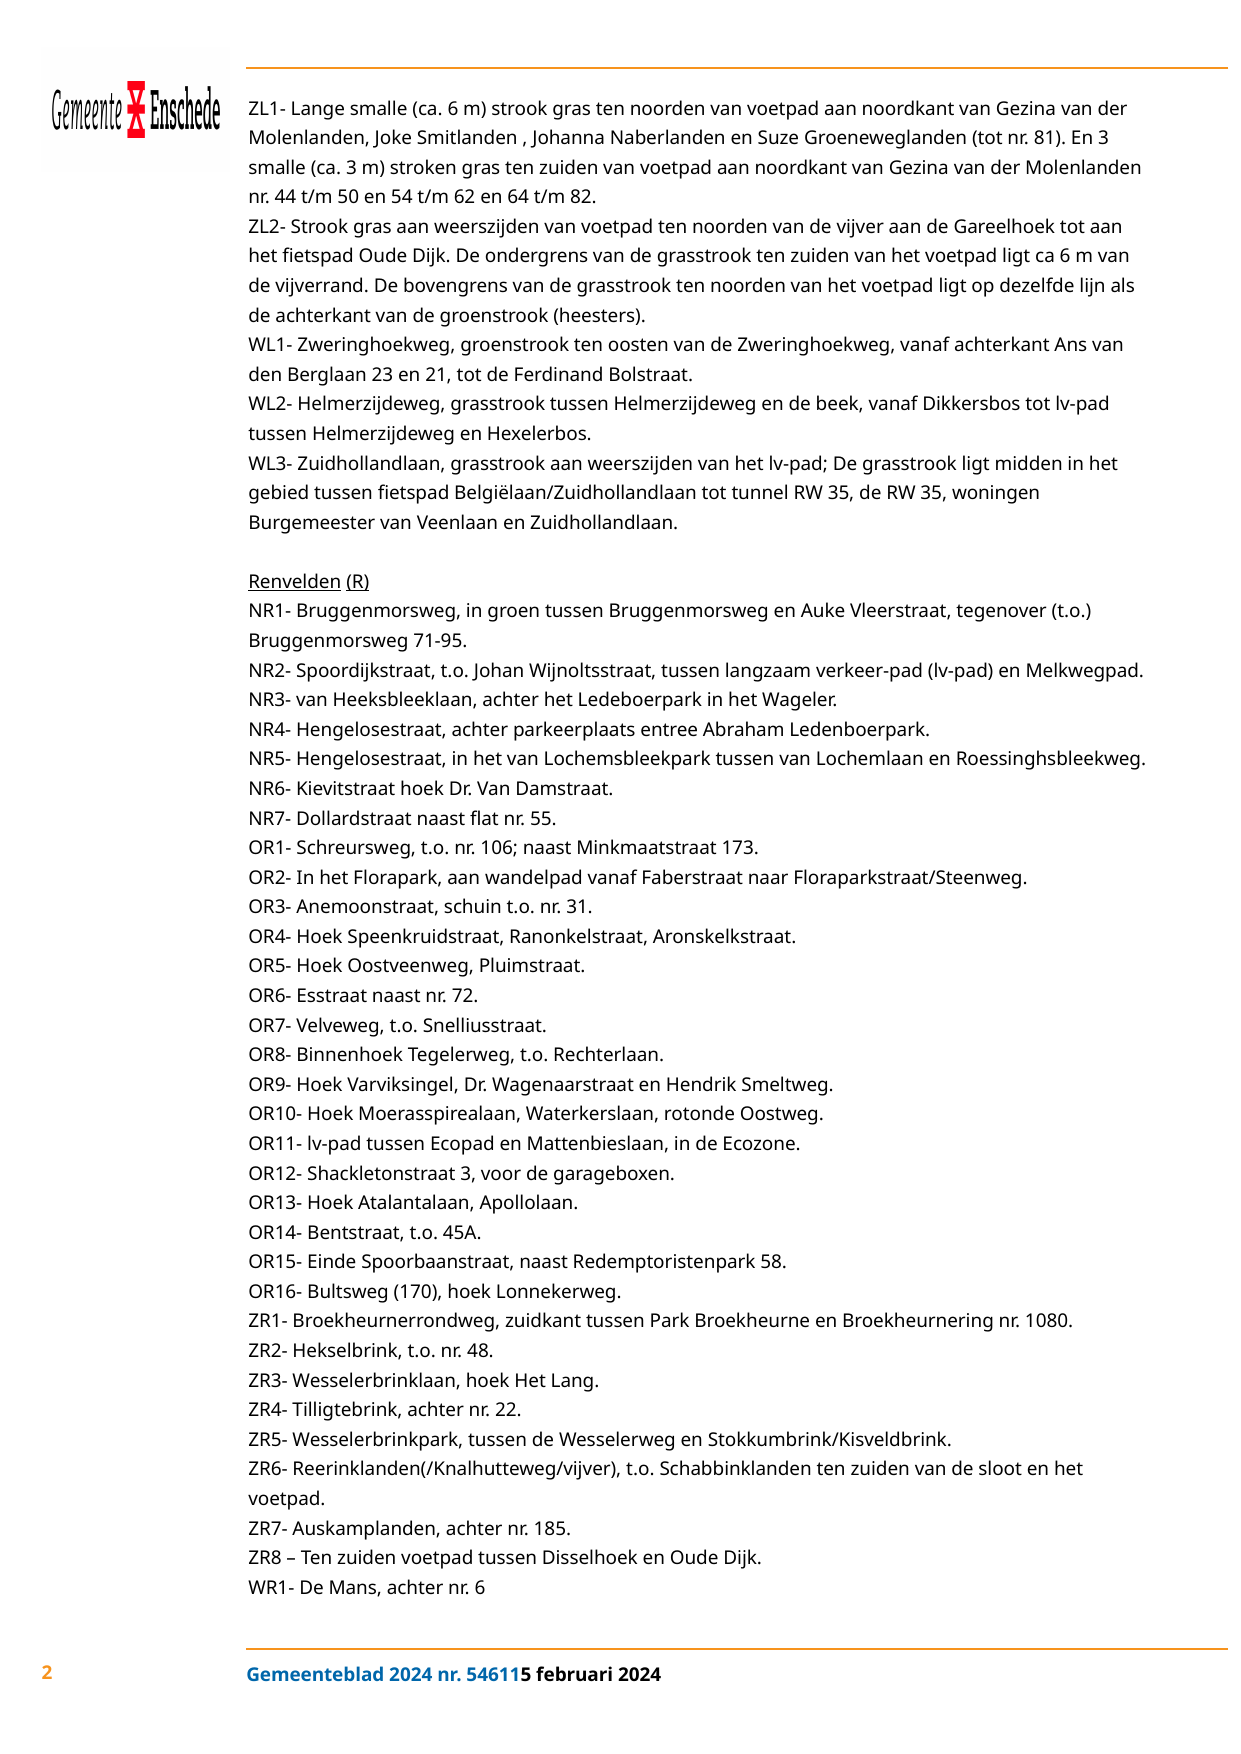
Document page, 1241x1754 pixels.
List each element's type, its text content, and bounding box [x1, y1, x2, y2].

text OR5- Hoek Oostveenweg, Pluimstraat. [248, 953, 1152, 978]
text ZR8 – Ten zuiden voetpad tussen Disselhoek en Oude Dijk. [248, 1544, 1152, 1570]
text ZR4- Tilligtebrink, achter nr. 22. [248, 1396, 1152, 1422]
text OR12- Shackletonstraat 3, voor de garageboxen. [248, 1160, 1152, 1186]
text ZR7- Auskamplanden, achter nr. 185. [248, 1515, 1152, 1541]
text ZL1- Lange smalle (ca. 6 m) strook gras ten noorden van voetpad aan noordkant van Gezina van der Molenlanden, Joke Smitlanden , Johanna Naberlanden en Suze Groeneweglanden (tot nr. 81). En 3 smalle (ca. 3 m) stroken gras ten zuiden van voetpad aan noordkant van Gezina van der Molenlanden nr. 44 t/m 50 en 54 t/m 62 en 64 t/m 82. [248, 95, 1152, 209]
text OR7- Velveweg, t.o. Snelliusstraat. [248, 1012, 1152, 1038]
text OR16- Bultsweg (170), hoek Lonnekerweg. [248, 1278, 1152, 1304]
picture [41, 47, 231, 172]
text OR10- Hoek Moerasspirealaan, Waterkerslaan, rotonde Oostweg. [248, 1101, 1152, 1126]
text WL1- Zweringhoekweg, groenstrook ten oosten van de Zweringhoekweg, vanaf achterkant Ans van den Berglaan 23 en 21, tot de Ferdinand Bolstraat. [248, 331, 1152, 387]
text OR6- Esstraat naast nr. 72. [248, 982, 1152, 1008]
text NR5- Hengelosestraat, in het van Lochemsbleekpark tussen van Lochemlaan en Roessinghsbleekweg. [248, 746, 1152, 771]
text OR8- Binnenhoek Tegelerweg, t.o. Rechterlaan. [248, 1041, 1152, 1067]
text ZR2- Hekselbrink, t.o. nr. 48. [248, 1337, 1152, 1363]
text NR6- Kievitstraat hoek Dr. Van Damstraat. [248, 775, 1152, 801]
text OR3- Anemoonstraat, schuin t.o. nr. 31. [248, 893, 1152, 919]
text OR9- Hoek Varviksingel, Dr. Wagenaarstraat en Hendrik Smeltweg. [248, 1071, 1152, 1097]
text WR1- De Mans, achter nr. 6 [248, 1574, 1152, 1600]
text OR2- In het Florapark, aan wandelpad vanaf Faberstraat naar Floraparkstraat/Steenweg. [248, 864, 1152, 890]
text OR13- Hoek Atalantalaan, Apollolaan. [248, 1189, 1152, 1215]
text OR15- Einde Spoorbaanstraat, naast Redemptoristenpark 58. [248, 1248, 1152, 1274]
text NR2- Spoordijkstraat, t.o. Johan Wijnoltsstraat, tussen langzaam verkeer-pad (lv-pad) en Melkwegpad. [248, 657, 1152, 683]
text ZR6- Reerinklanden(/Knalhutteweg/vijver), t.o. Schabbinklanden ten zuiden van de sloot en het voetpad. [248, 1456, 1152, 1511]
text NR4- Hengelosestraat, achter parkeerplaats entree Abraham Ledenboerpark. [248, 716, 1152, 742]
text OR11- lv-pad tussen Ecopad en Mattenbieslaan, in de Ecozone. [248, 1130, 1152, 1156]
text OR4- Hoek Speenkruidstraat, Ranonkelstraat, Aronskelkstraat. [248, 923, 1152, 949]
text OR1- Schreursweg, t.o. nr. 106; naast Minkmaatstraat 173. [248, 834, 1152, 860]
text NR3- van Heeksbleeklaan, achter het Ledeboerpark in het Wageler. [248, 686, 1152, 712]
text ZR5- Wesselerbrinkpark, tussen de Wesselerweg en Stokkumbrink/Kisveldbrink. [248, 1426, 1152, 1452]
text WL2- Helmerzijdeweg, grasstrook tussen Helmerzijdeweg en de beek, vanaf Dikkersbos tot lv-pad tussen Helmerzijdeweg en Hexelerbos. [248, 391, 1152, 446]
text WL3- Zuidhollandlaan, grasstrook aan weerszijden van het lv-pad; De grasstrook ligt midden in het gebied tussen fietspad Belgiëlaan/Zuidhollandlaan tot tunnel RW 35, de RW 35, woningen Burgemeester van Veenlaan en Zuidhollandlaan. [248, 450, 1152, 535]
text Renvelden (R) [248, 568, 1152, 594]
text NR1- Bruggenmorsweg, in groen tussen Bruggenmorsweg en Auke Vleerstraat, tegenover (t.o.) Bruggenmorsweg 71-95. [248, 598, 1152, 653]
text ZR3- Wesselerbrinklaan, hoek Het Lang. [248, 1367, 1152, 1393]
text ZR1- Broekheurnerrondweg, zuidkant tussen Park Broekheurne en Broekheurnering nr. 1080. [248, 1308, 1152, 1333]
text OR14- Bentstraat, t.o. 45A. [248, 1219, 1152, 1245]
text NR7- Dollardstraat naast flat nr. 55. [248, 805, 1152, 831]
text ZL2- Strook gras aan weerszijden van voetpad ten noorden van de vijver aan de Gareelhoek tot aan het fietspad Oude Dijk. De ondergrens van de grasstrook ten zuiden van het voetpad ligt ca 6 m van de vijverrand. De bovengrens van de grasstrook ten noorden van het voetpad ligt op dezelfde lijn als de achterkant van de groenstrook (heesters). [248, 213, 1152, 328]
